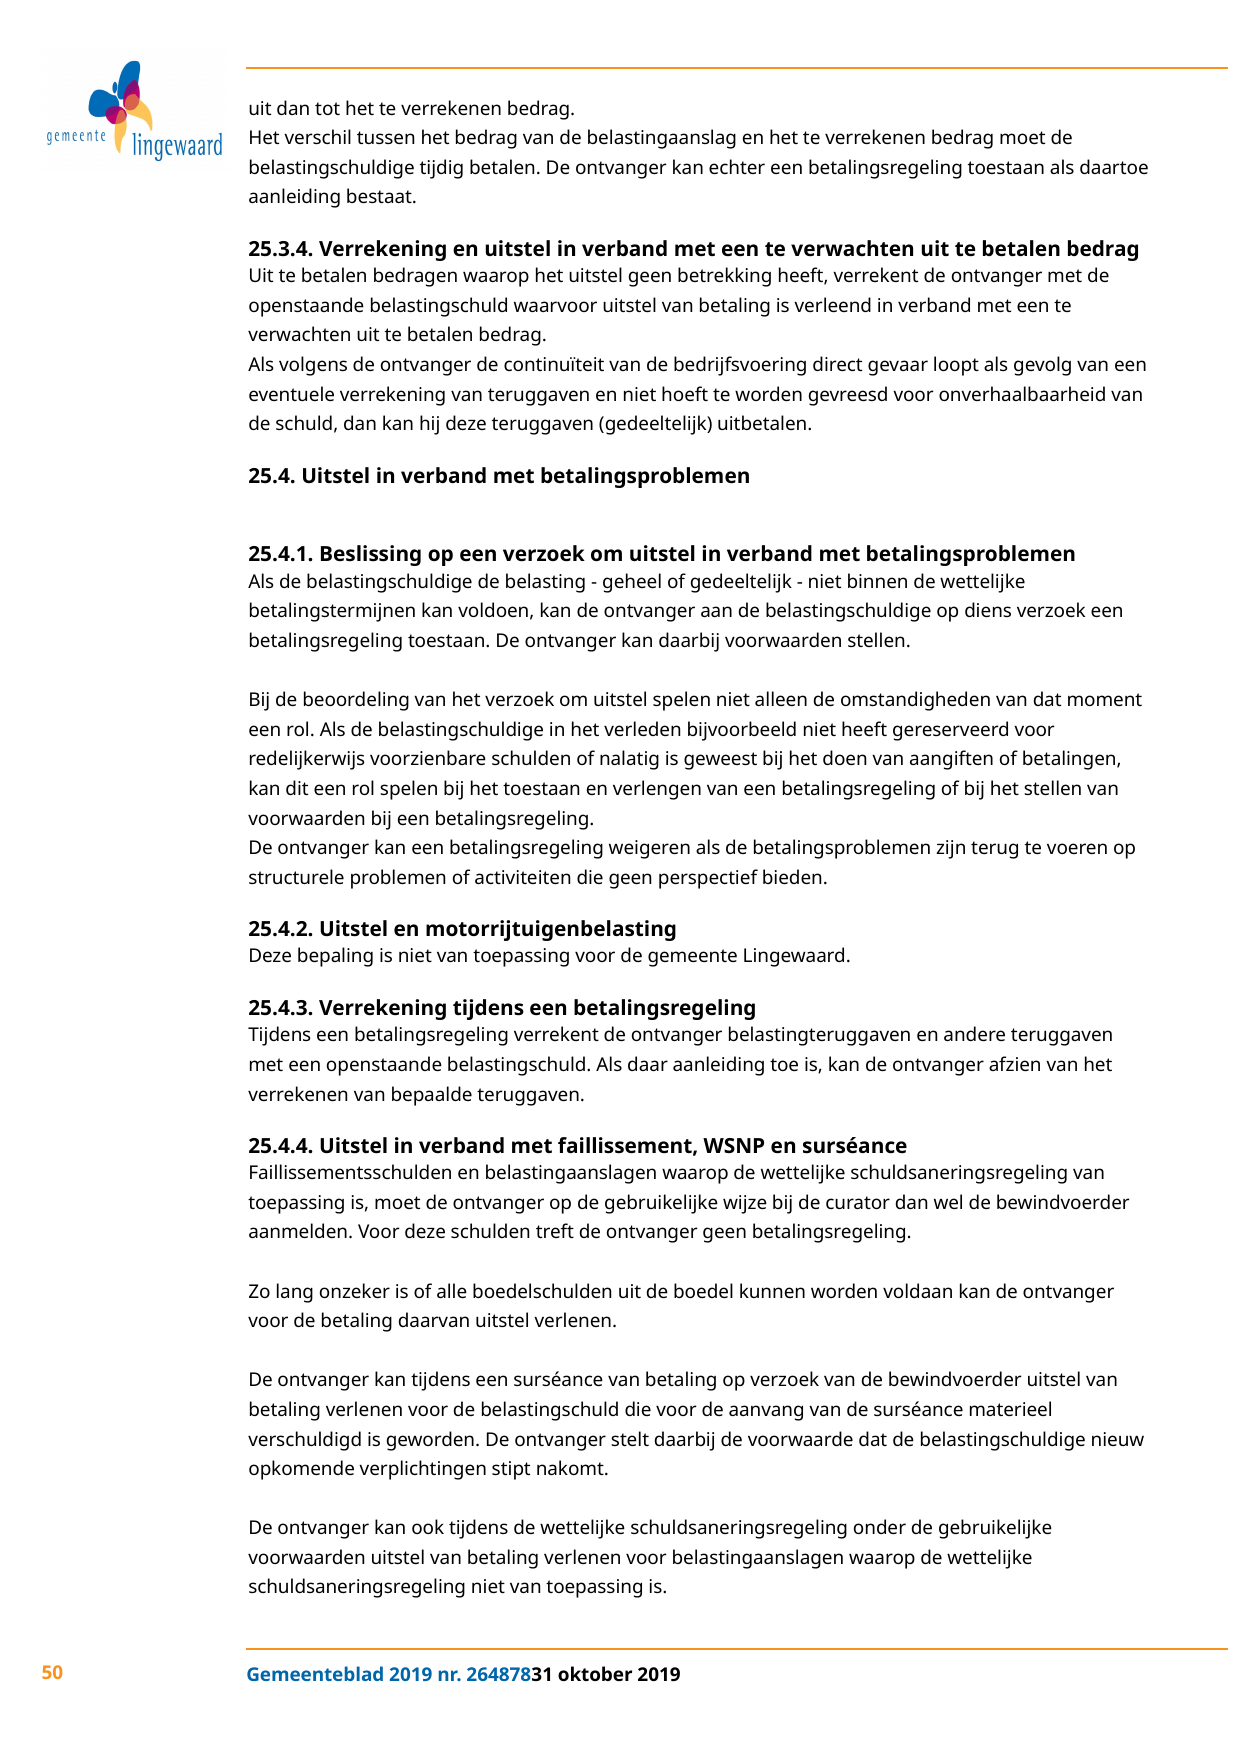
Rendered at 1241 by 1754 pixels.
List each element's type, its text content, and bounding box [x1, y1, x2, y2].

text uit dan tot het te verrekenen bedrag. [248, 95, 1152, 121]
text 25.4.4. Uitstel in verband met faillissement, WSNP en surséance [248, 1131, 1152, 1159]
text Faillissementsschulden en belastingaanslagen waarop de wettelijke schuldsaneringsregeling van toepassing is, moet de ontvanger op de gebruikelijke wijze bij de curator dan wel de bewindvoerder aanmelden. Voor deze schulden treft de ontvanger geen betalingsregeling. [248, 1159, 1152, 1244]
text De ontvanger kan ook tijdens de wettelijke schuldsaneringsregeling onder de gebruikelijke voorwaarden uitstel van betaling verlenen voor belastingaanslagen waarop de wettelijke schuldsaneringsregeling niet van toepassing is. [248, 1514, 1152, 1599]
text Als de belastingschuldige de belasting - geheel of gedeeltelijk - niet binnen de wettelijke betalingstermijnen kan voldoen, kan de ontvanger aan de belastingschuldige op diens verzoek een betalingsregeling toestaan. De ontvanger kan daarbij voorwaarden stellen. [248, 568, 1152, 653]
text 25.4.1. Beslissing op een verzoek om uitstel in verband met betalingsproblemen [248, 539, 1152, 568]
text Uit te betalen bedragen waarop het uitstel geen betrekking heeft, verrekent de ontvanger met de openstaande belastingschuld waarvoor uitstel van betaling is verleend in verband met een te verwachten uit te betalen bedrag. [248, 262, 1152, 347]
text 25.4.2. Uitstel en motorrijtuigenbelasting [248, 914, 1152, 943]
text Bij de beoordeling van het verzoek om uitstel spelen niet alleen de omstandigheden van dat moment een rol. Als de belastingschuldige in het verleden bijvoorbeeld niet heeft gereserveerd voor redelijkerwijs voorzienbare schulden of nalatig is geweest bij het doen van aangiften of betalingen, kan dit een rol spelen bij het toestaan en verlengen van een betalingsregeling of bij het stellen van voorwaarden bij een betalingsregeling. [248, 686, 1152, 830]
text Zo lang onzeker is of alle boedelschulden uit de boedel kunnen worden voldaan kan de ontvanger voor de betaling daarvan uitstel verlenen. [248, 1278, 1152, 1333]
text De ontvanger kan een betalingsregeling weigeren als de betalingsproblemen zijn terug te voeren op structurele problemen of activiteiten die geen perspectief bieden. [248, 834, 1152, 889]
text Tijdens een betalingsregeling verrekent de ontvanger belastingteruggaven en andere teruggaven met een openstaande belastingschuld. Als daar aanleiding toe is, kan de ontvanger afzien van het verrekenen van bepaalde teruggaven. [248, 1022, 1152, 1106]
text Als volgens de ontvanger de continuïteit van de bedrijfsvoering direct gevaar loopt als gevolg van een eventuele verrekening van teruggaven en niet hoeft te worden gevreesd voor onverhaalbaarheid van de schuld, dan kan hij deze teruggaven (gedeeltelijk) uitbetalen. [248, 351, 1152, 436]
picture [41, 47, 231, 172]
text 25.4.3. Verrekening tijdens een betalingsregeling [248, 993, 1152, 1022]
text 25.3.4. Verrekening en uitstel in verband met een te verwachten uit te betalen bedrag [248, 234, 1152, 262]
text Het verschil tussen het bedrag van de belastingaanslag en het te verrekenen bedrag moet de belastingschuldige tijdig betalen. De ontvanger kan echter een betalingsregeling toestaan als daartoe aanleiding bestaat. [248, 124, 1152, 209]
text 25.4. Uitstel in verband met betalingsproblemen [248, 461, 1152, 489]
text Deze bepaling is niet van toepassing voor de gemeente Lingewaard. [248, 943, 1152, 968]
text De ontvanger kan tijdens een surséance van betaling op verzoek van de bewindvoerder uitstel van betaling verlenen voor de belastingschuld die voor de aanvang van de surséance materieel verschuldigd is geworden. De ontvanger stelt daarbij de voorwaarde dat de belastingschuldige nieuw opkomende verplichtingen stipt nakomt. [248, 1367, 1152, 1481]
